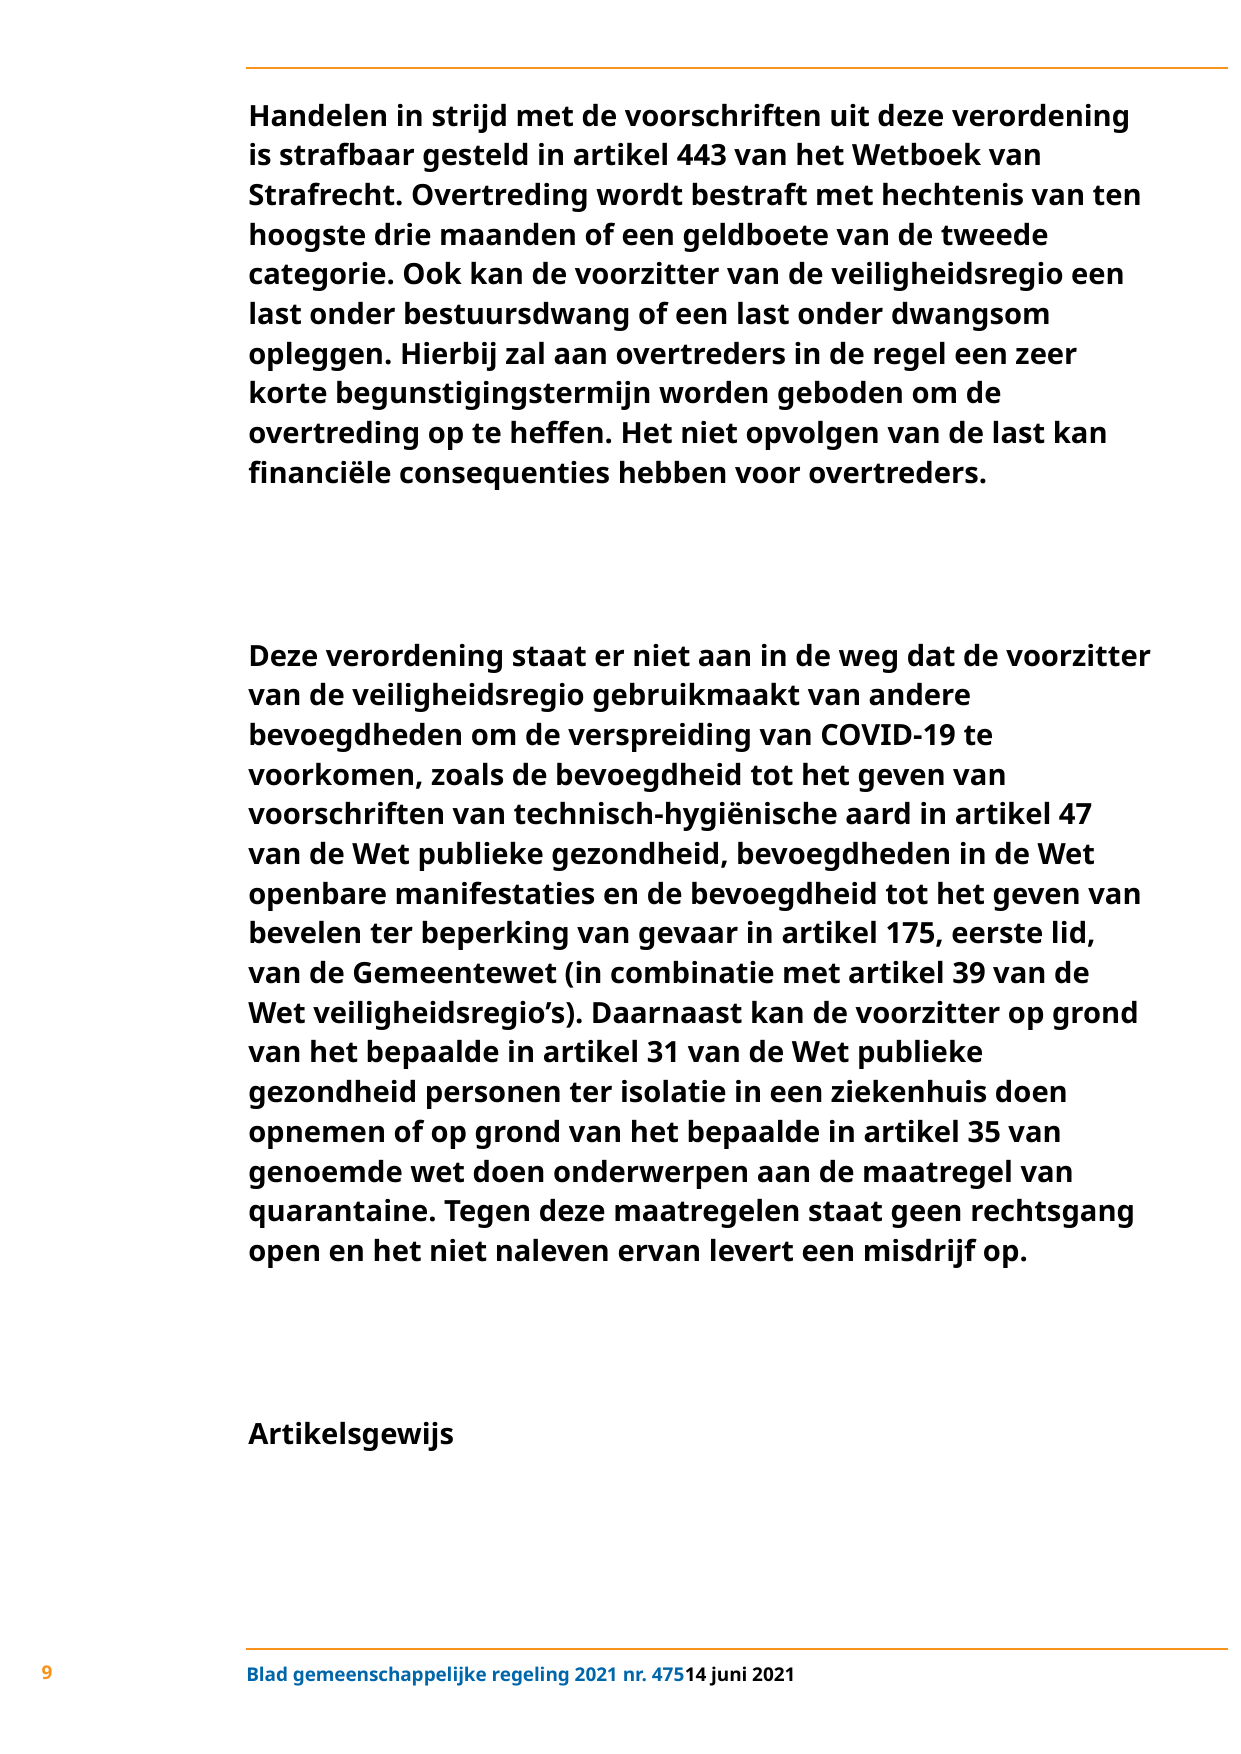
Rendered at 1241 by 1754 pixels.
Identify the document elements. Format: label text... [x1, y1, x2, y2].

text Artikelsgewijs [248, 1413, 1152, 1453]
text Deze verordening staat er niet aan in de weg dat de voorzitter van de veiligheidsregio gebruikmaakt van andere bevoegdheden om de verspreiding van COVID-19 te voorkomen, zoals de bevoegdheid tot het geven van voorschriften van technisch-hygiënische aard in artikel 47 van de Wet publieke gezondheid, bevoegdheden in de Wet openbare manifestaties en de bevoegdheid tot het geven van bevelen ter beperking van gevaar in artikel 175, eerste lid, van de Gemeentewet (in combinatie met artikel 39 van de Wet veiligheidsregio’s). Daarnaast kan de voorzitter op grond van het bepaalde in artikel 31 van de Wet publieke gezondheid personen ter isolatie in een ziekenhuis doen opnemen of op grond van het bepaalde in artikel 35 van genoemde wet doen onderwerpen aan de maatregel van quarantaine. Tegen deze maatregelen staat geen rechtsgang open en het niet naleven ervan levert een misdrijf op. [248, 635, 1152, 1270]
picture [41, 47, 231, 172]
text Handelen in strijd met de voorschriften uit deze verordening is strafbaar gesteld in artikel 443 van het Wetboek van Strafrecht. Overtreding wordt bestraft met hechtenis van ten hoogste drie maanden of een geldboete van de tweede categorie. Ook kan de voorzitter van de veiligheidsregio een last onder bestuursdwang of een last onder dwangsom opleggen. Hierbij zal aan overtreders in de regel een zeer korte begunstigingstermijn worden geboden om de overtreding op te heffen. Het niet opvolgen van de last kan financiële consequenties hebben voor overtreders. [248, 95, 1152, 492]
